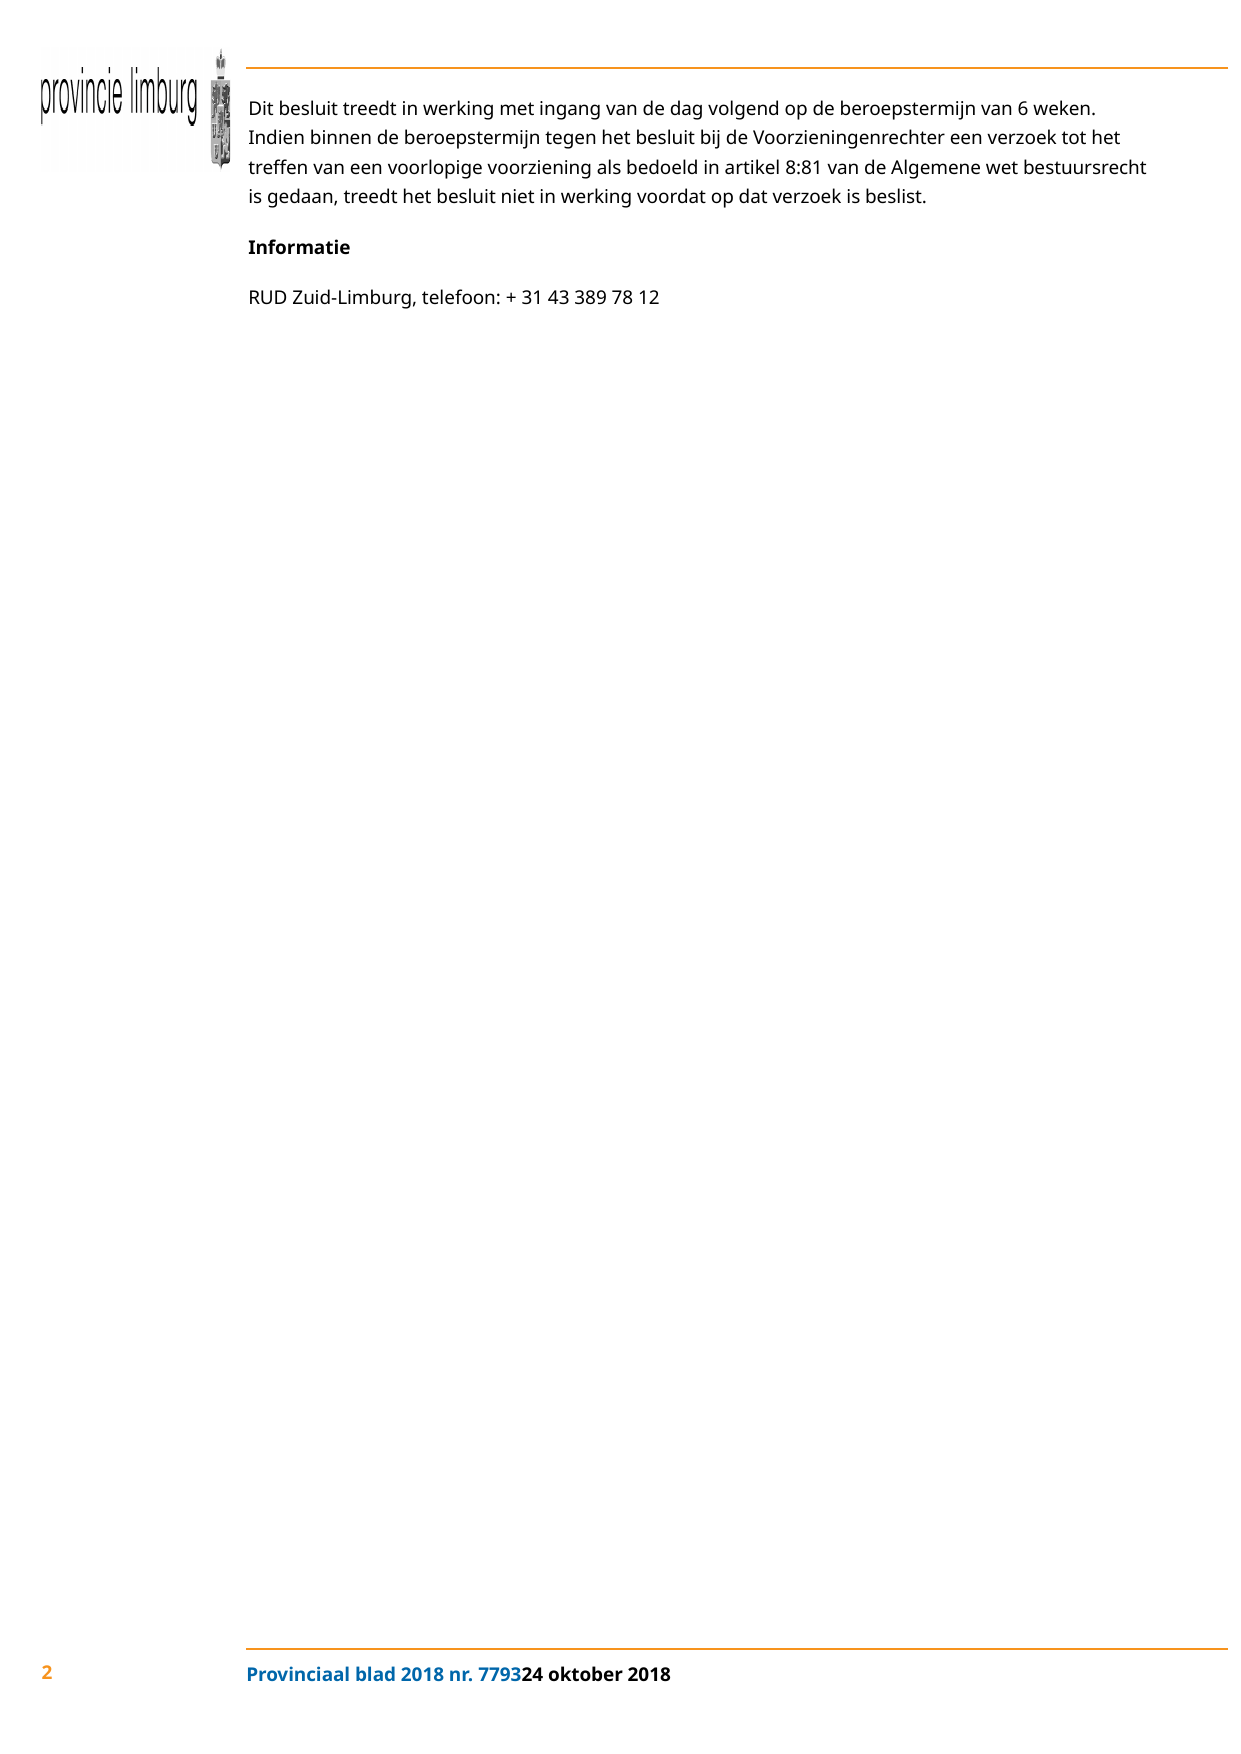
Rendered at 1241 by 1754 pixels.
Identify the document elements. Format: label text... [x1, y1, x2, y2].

text Informatie [248, 234, 1152, 260]
text RUD Zuid-Limburg, telefoon: + 31 43 389 78 12 [248, 284, 1152, 310]
picture [41, 47, 231, 172]
text Dit besluit treedt in werking met ingang van de dag volgend op de beroepstermijn van 6 weken. Indien binnen de beroepstermijn tegen het besluit bij de Voorzieningenrechter een verzoek tot het treffen van een voorlopige voorziening als bedoeld in artikel 8:81 van de Algemene wet bestuursrecht is gedaan, treedt het besluit niet in werking voordat op dat verzoek is beslist. [248, 95, 1152, 209]
